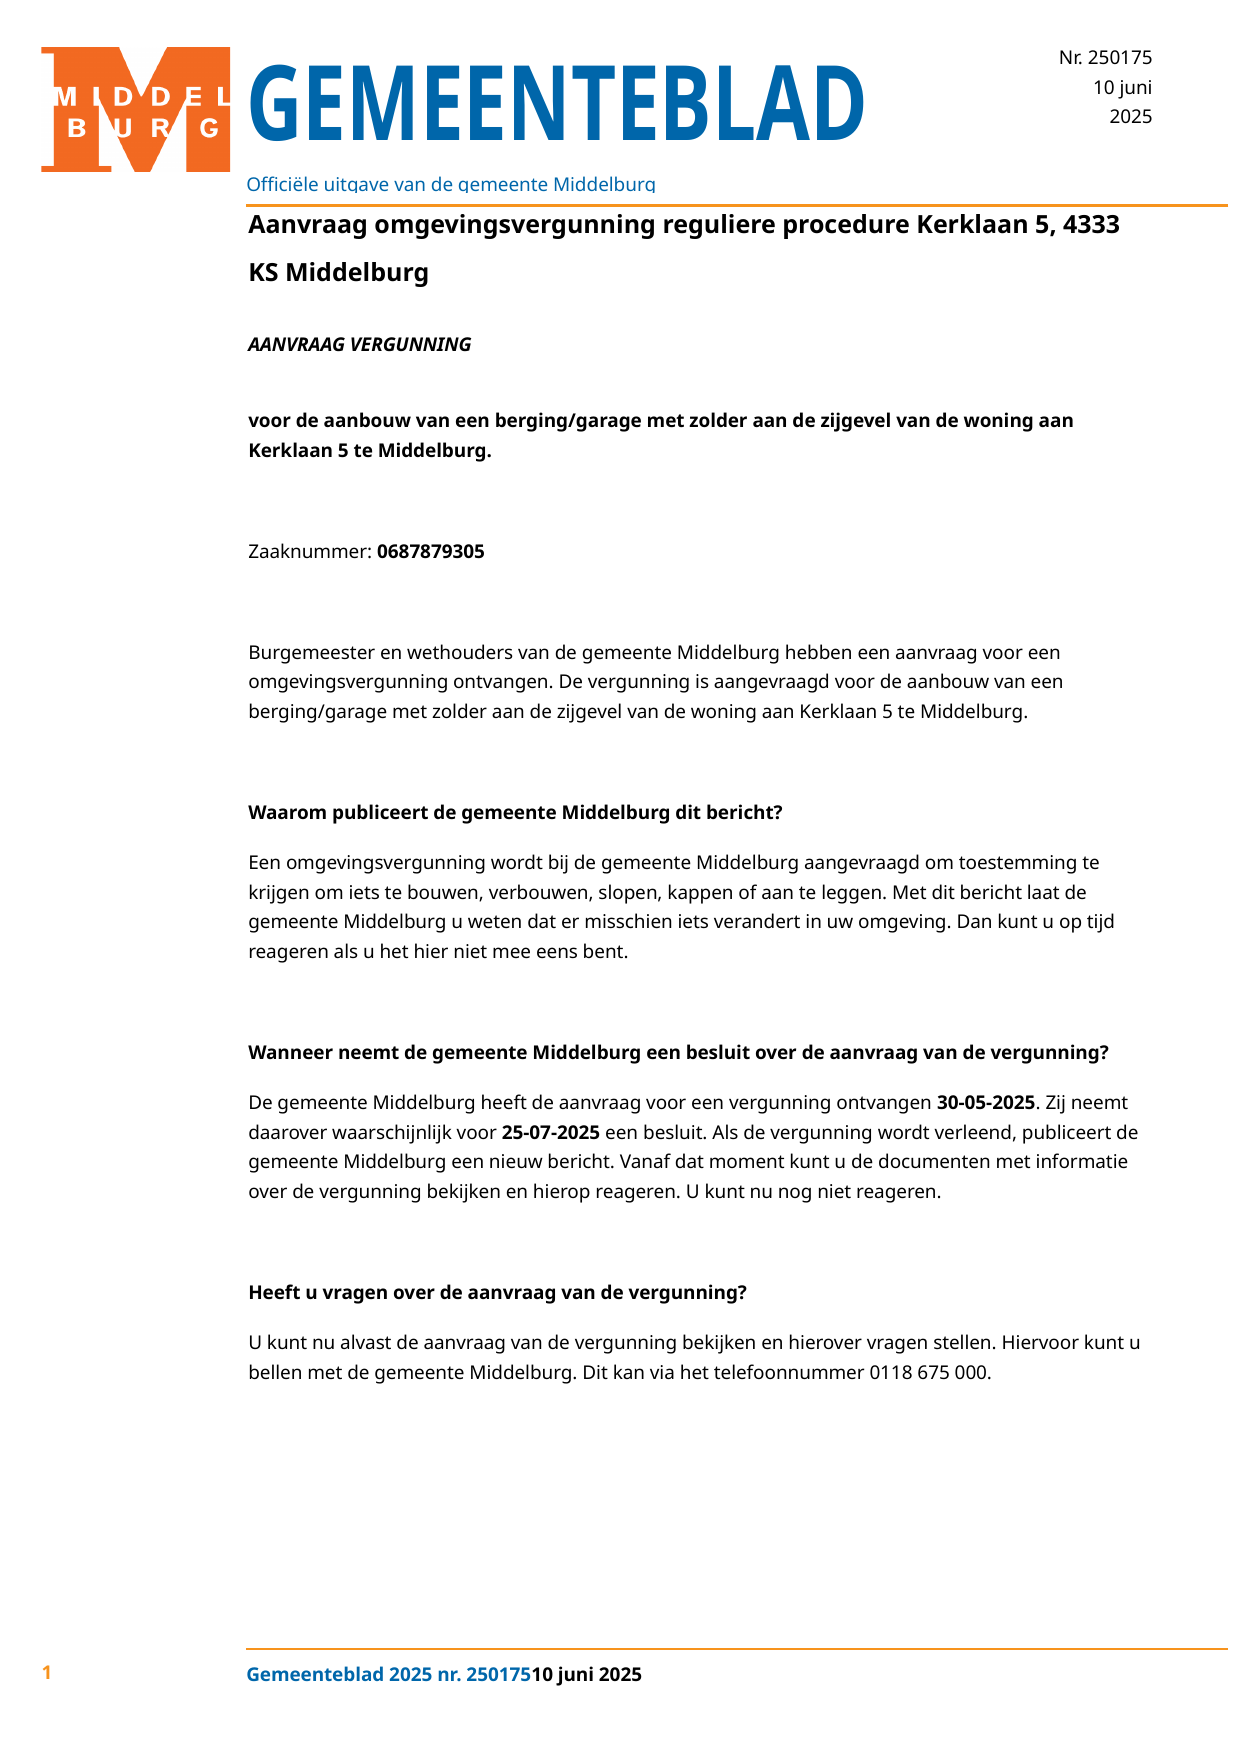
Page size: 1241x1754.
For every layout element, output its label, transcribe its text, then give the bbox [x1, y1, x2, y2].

text AANVRAAG VERGUNNING [248, 331, 1152, 357]
picture [41, 47, 231, 172]
text voor de aanbouw van een berging/garage met zolder aan de zijgevel van de woning aan Kerklaan 5 te Middelburg. [248, 408, 1152, 463]
text Een omgevingsvergunning wordt bij de gemeente Middelburg aangevraagd om toestemming te krijgen om iets te bouwen, verbouwen, slopen, kappen of aan te leggen. Met dit bericht laat de gemeente Middelburg u weten dat er misschien iets verandert in uw omgeving. Dan kunt u op tijd reageren als u het hier niet mee eens bent. [248, 849, 1152, 964]
text Wanneer neemt de gemeente Middelburg een besluit over de aanvraag van de vergunning? [248, 1039, 1152, 1064]
text Aanvraag omgevingsvergunning reguliere procedure Kerklaan 5, 4333 KS Middelburg [248, 207, 1152, 288]
text De gemeente Middelburg heeft de aanvraag voor een vergunning ontvangen 30-05-2025. Zij neemt daarover waarschijnlijk voor 25-07-2025 een besluit. Als de vergunning wordt verleend, publiceert de gemeente Middelburg een nieuw bericht. Vanaf dat moment kunt u de documenten met informatie over de vergunning bekijken en hierop reageren. U kunt nu nog niet reageren. [248, 1089, 1152, 1204]
text Burgemeester en wethouders van de gemeente Middelburg hebben een aanvraag voor een omgevingsvergunning ontvangen. De vergunning is aangevraagd voor de aanbouw van een berging/garage met zolder aan de zijgevel van de woning aan Kerklaan 5 te Middelburg. [248, 639, 1152, 724]
text U kunt nu alvast de aanvraag van de vergunning bekijken en hierover vragen stellen. Hiervoor kunt u bellen met de gemeente Middelburg. Dit kan via het telefoonnummer 0118 675 000. [248, 1329, 1152, 1384]
text Heeft u vragen over de aanvraag van de vergunning? [248, 1279, 1152, 1304]
text Zaaknummer: 0687879305 [248, 538, 1152, 564]
text Waarom publiceert de gemeente Middelburg dit bericht? [248, 799, 1152, 824]
